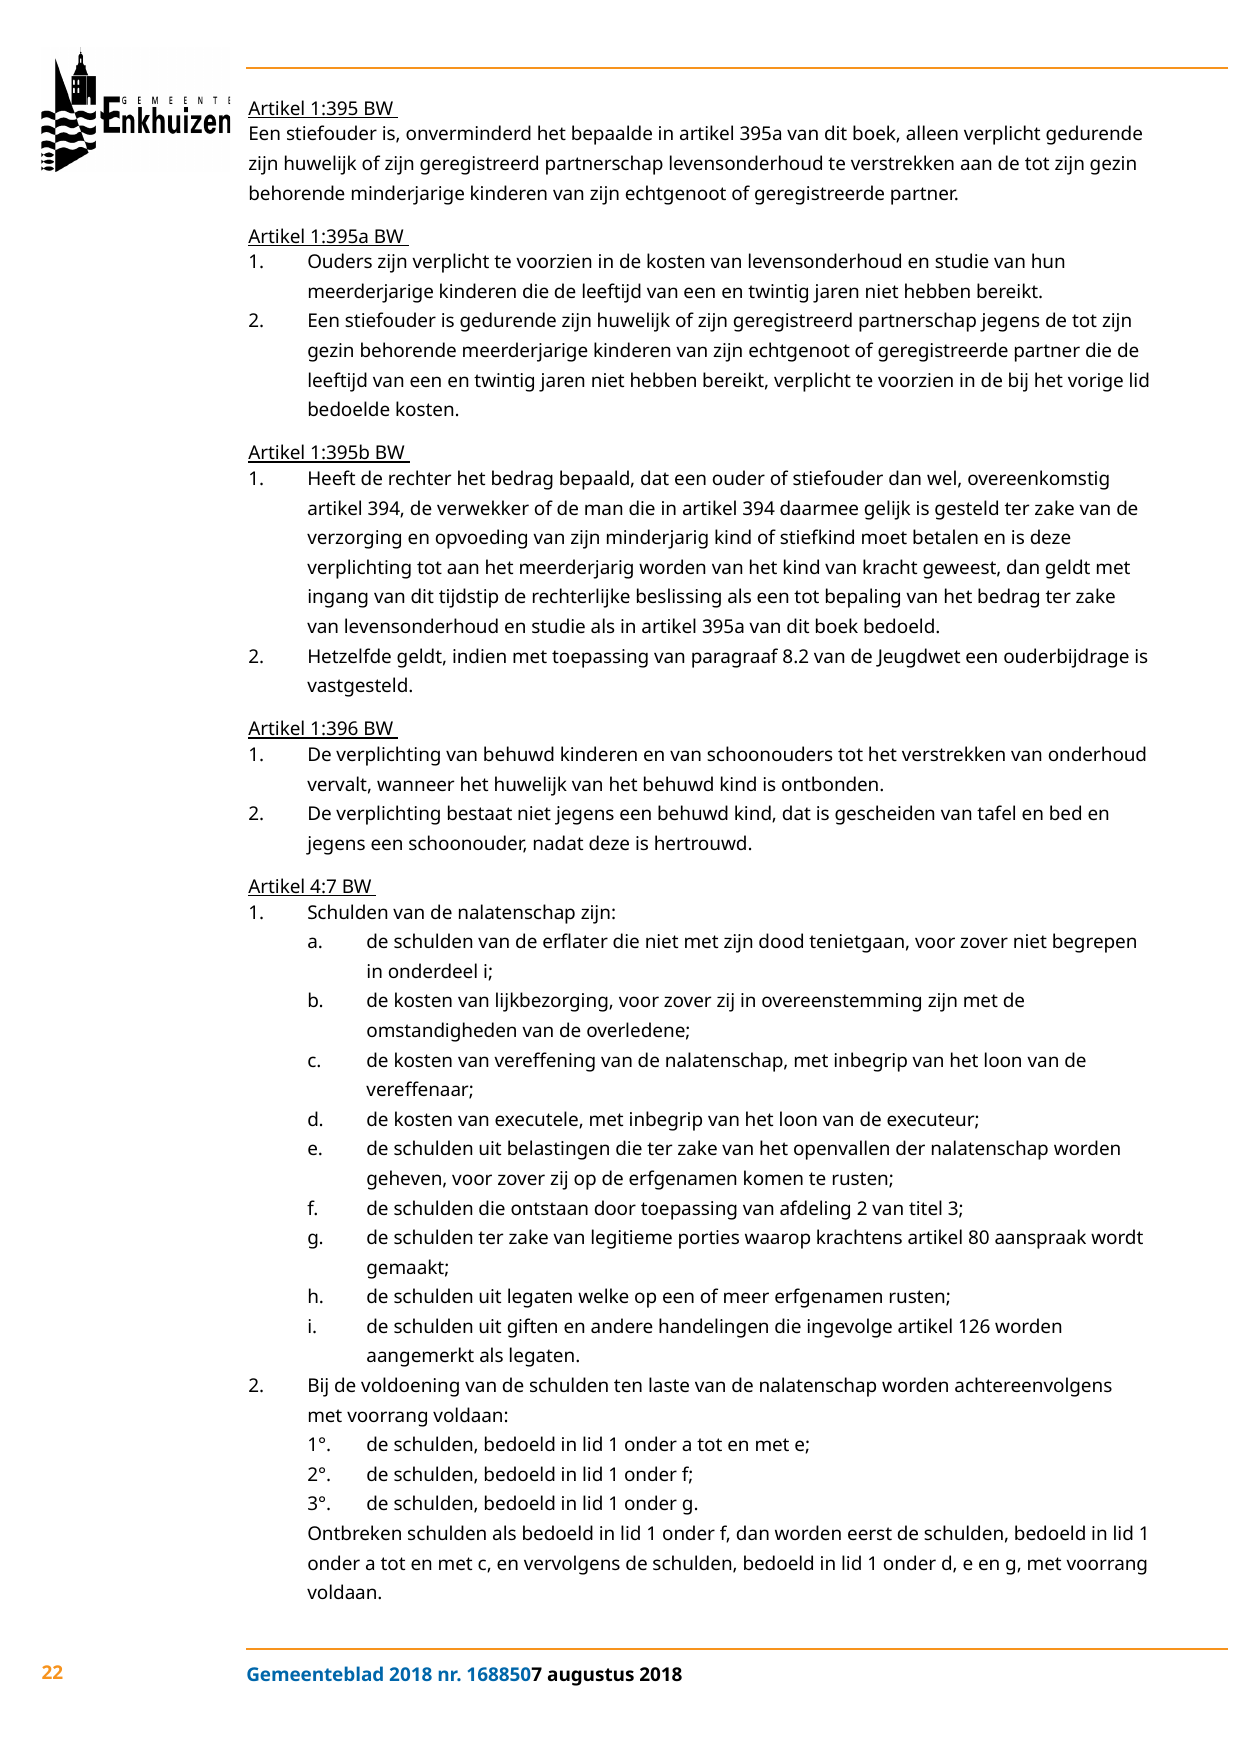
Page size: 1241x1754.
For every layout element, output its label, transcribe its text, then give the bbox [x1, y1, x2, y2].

list de schulden uit belastingen die ter zake van het openvallen der nalatenschap worden geheven, voor zover zij op de erfgenamen komen te rusten; [307, 1136, 1152, 1191]
list de kosten van executele, met inbegrip van het loon van de executeur; [307, 1106, 1152, 1132]
text Artikel 1:395b BW [248, 439, 1152, 465]
text Artikel 1:395 BW [248, 95, 1152, 121]
list Ouders zijn verplicht te voorzien in de kosten van levensonderhoud en studie van hun meerderjarige kinderen die de leeftijd van een en twintig jaren niet hebben bereikt. [248, 248, 1152, 304]
list De verplichting bestaat niet jegens een behuwd kind, dat is gescheiden van tafel en bed en jegens een schoonouder, nadat deze is hertrouwd. [248, 800, 1152, 856]
list Heeft de rechter het bedrag bepaald, dat een ouder of stiefouder dan wel, overeenkomstig artikel 394, de verwekker of de man die in artikel 394 daarmee gelijk is gesteld ter zake van de verzorging en opvoeding van zijn minderjarig kind of stiefkind moet betalen en is deze verplichting tot aan het meerderjarig worden van het kind van kracht geweest, dan geldt met ingang van dit tijdstip de rechterlijke beslissing als een tot bepaling van het bedrag ter zake van levensonderhoud en studie als in artikel 395a van dit boek bedoeld. [248, 465, 1152, 639]
list de schulden, bedoeld in lid 1 onder g. [307, 1491, 1152, 1516]
list de kosten van vereffening van de nalatenschap, met inbegrip van het loon van de vereffenaar; [307, 1047, 1152, 1102]
text Artikel 1:396 BW [248, 716, 1152, 741]
list Bij de voldoening van de schulden ten laste van de nalatenschap worden achtereenvolgens met voorrang voldaan: [248, 1372, 1152, 1427]
text Artikel 4:7 BW [248, 873, 1152, 899]
list De verplichting van behuwd kinderen en van schoonouders tot het verstrekken van onderhoud vervalt, wanneer het huwelijk van het behuwd kind is ontbonden. [248, 741, 1152, 797]
text Artikel 1:395a BW [248, 223, 1152, 248]
list de schulden ter zake van legitieme porties waarop krachtens artikel 80 aanspraak wordt gemaakt; [307, 1224, 1152, 1279]
list de schulden van de erflater die niet met zijn dood tenietgaan, voor zover niet begrepen in onderdeel i; [307, 928, 1152, 984]
list de schulden uit legaten welke op een of meer erfgenamen rusten; [307, 1283, 1152, 1309]
list de schulden, bedoeld in lid 1 onder a tot en met e; [307, 1431, 1152, 1457]
list Schulden van de nalatenschap zijn: [248, 899, 1152, 924]
list de kosten van lijkbezorging, voor zover zij in overeenstemming zijn met de omstandigheden van de overledene; [307, 988, 1152, 1043]
text Een stiefouder is, onverminderd het bepaalde in artikel 395a van dit boek, alleen verplicht gedurende zijn huwelijk of zijn geregistreerd partnerschap levensonderhoud te verstrekken aan de tot zijn gezin behorende minderjarige kinderen van zijn echtgenoot of geregistreerde partner. [248, 121, 1152, 205]
list Een stiefouder is gedurende zijn huwelijk of zijn geregistreerd partnerschap jegens de tot zijn gezin behorende meerderjarige kinderen van zijn echtgenoot of geregistreerde partner die de leeftijd van een en twintig jaren niet hebben bereikt, verplicht te voorzien in de bij het vorige lid bedoelde kosten. [248, 308, 1152, 422]
list de schulden uit giften en andere handelingen die ingevolge artikel 126 worden aangemerkt als legaten. [307, 1313, 1152, 1368]
list Hetzelfde geldt, indien met toepassing van paragraaf 8.2 van de Jeugdwet een ouderbijdrage is vastgesteld. [248, 643, 1152, 698]
list Ontbreken schulden als bedoeld in lid 1 onder f, dan worden eerst de schulden, bedoeld in lid 1 onder a tot en met c, en vervolgens de schulden, bedoeld in lid 1 onder d, e en g, met voorrang voldaan. [248, 1520, 1152, 1605]
list de schulden die ontstaan door toepassing van afdeling 2 van titel 3; [307, 1195, 1152, 1220]
list de schulden, bedoeld in lid 1 onder f; [307, 1461, 1152, 1487]
picture [41, 47, 231, 172]
